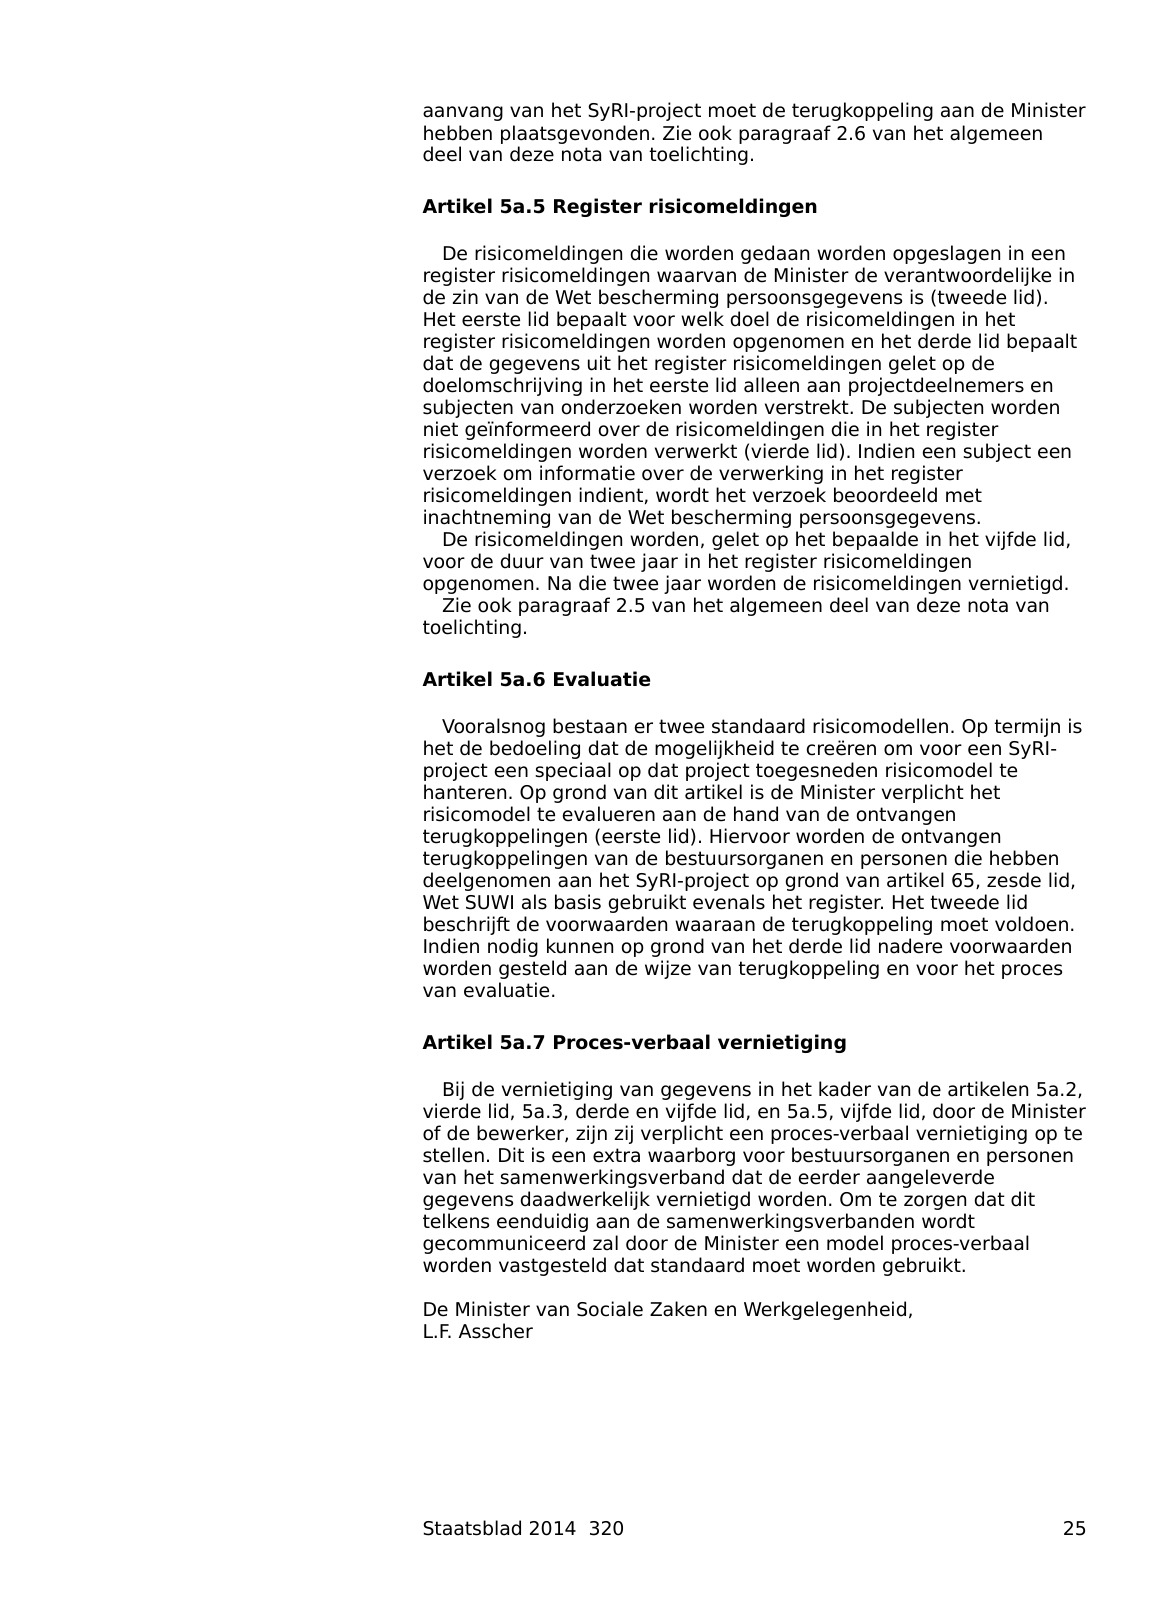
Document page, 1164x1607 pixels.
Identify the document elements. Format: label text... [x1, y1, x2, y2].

subtitle Artikel 5a.6 Evaluatie [422, 669, 1087, 691]
text aanvang van het SyRI-project moet de terugkoppeling aan de Minister hebben plaatsgevonden. Zie ook paragraaf 2.6 van het algemeen deel van deze nota van toelichting. [422, 100, 1087, 166]
text De risicomeldingen die worden gedaan worden opgeslagen in een register risicomeldingen waarvan de Minister de verantwoordelijke in de zin van de Wet bescherming persoonsgegevens is (tweede lid). Het eerste lid bepaalt voor welk doel de risicomeldingen in het register risicomeldingen worden opgenomen en het derde lid bepaalt dat de gegevens uit het register risicomeldingen gelet op de doelomschrijving in het eerste lid alleen aan projectdeelnemers en subjecten van onderzoeken worden verstrekt. De subjecten worden niet geïnformeerd over de risicomeldingen die in het register risicomeldingen worden verwerkt (vierde lid). Indien een subject een verzoek om informatie over de verwerking in het register risicomeldingen indient, wordt het verzoek beoordeeld met inachtneming van de Wet bescherming persoonsgegevens. [422, 243, 1087, 529]
subtitle Artikel 5a.7 Proces-verbaal vernietiging [422, 1032, 1087, 1054]
subtitle Artikel 5a.5 Register risicomeldingen [422, 196, 1087, 218]
text Bij de vernietiging van gegevens in het kader van de artikelen 5a.2, vierde lid, 5a.3, derde en vijfde lid, en 5a.5, vijfde lid, door de Minister of de bewerker, zijn zij verplicht een proces-verbaal vernietiging op te stellen. Dit is een extra waarborg voor bestuursorganen en personen van het samenwerkingsverband dat de eerder aangeleverde gegevens daadwerkelijk vernietigd worden. Om te zorgen dat dit telkens eenduidig aan de samenwerkingsverbanden wordt gecommuniceerd zal door de Minister een model proces-verbaal worden vastgesteld dat standaard moet worden gebruikt. [422, 1079, 1087, 1276]
text De Minister van Sociale Zaken en Werkgelegenheid, L.F. Asscher [422, 1299, 1087, 1343]
text Zie ook paragraaf 2.5 van het algemeen deel van deze nota van toelichting. [422, 595, 1087, 639]
text Vooralsnog bestaan er twee standaard risicomodellen. Op termijn is het de bedoeling dat de mogelijkheid te creëren om voor een SyRI-project een speciaal op dat project toegesneden risicomodel te hanteren. Op grond van dit artikel is de Minister verplicht het risicomodel te evalueren aan de hand van de ontvangen terugkoppelingen (eerste lid). Hiervoor worden de ontvangen terugkoppelingen van de bestuursorganen en personen die hebben deelgenomen aan het SyRI-project op grond van artikel 65, zesde lid, Wet SUWI als basis gebruikt evenals het register. Het tweede lid beschrijft de voorwaarden waaraan de terugkoppeling moet voldoen. Indien nodig kunnen op grond van het derde lid nadere voorwaarden worden gesteld aan de wijze van terugkoppeling en voor het proces van evaluatie. [422, 716, 1087, 1002]
text De risicomeldingen worden, gelet op het bepaalde in het vijfde lid, voor de duur van twee jaar in het register risicomeldingen opgenomen. Na die twee jaar worden de risicomeldingen vernietigd. [422, 529, 1087, 595]
